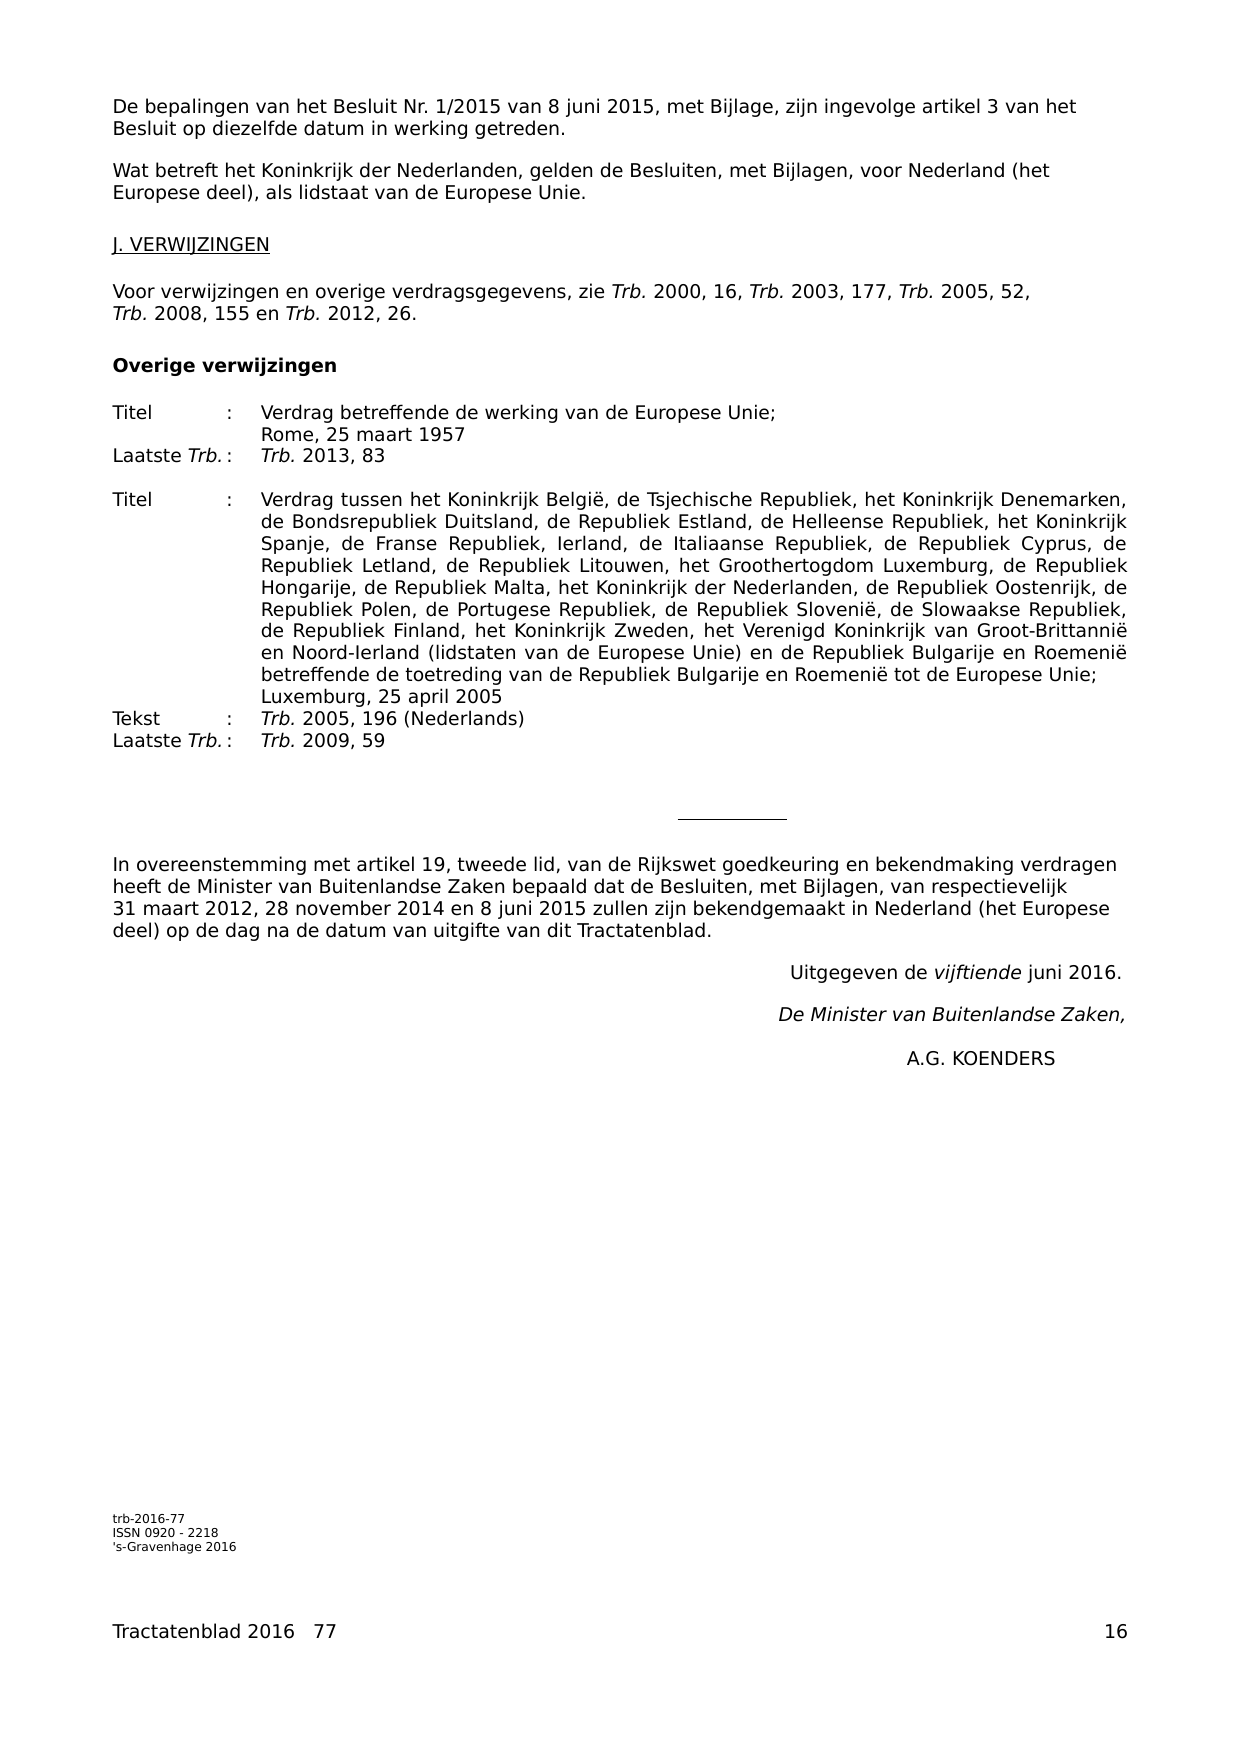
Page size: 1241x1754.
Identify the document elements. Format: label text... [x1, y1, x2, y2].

table_cell Tekst [112, 708, 226, 730]
table_cell Laatste Trb. [112, 446, 226, 467]
text Uitgegeven de vijftiende juni 2016. [112, 962, 1128, 984]
table_cell [226, 468, 261, 489]
table_cell Trb. 2009, 59 [261, 730, 1128, 752]
table_header Titel [112, 402, 226, 446]
table_cell Trb. 2005, 196 (Nederlands) [261, 708, 1128, 730]
text trb-2016-77 [112, 1512, 346, 1526]
text Wat betreft het Koninkrijk der Nederlanden, gelden de Besluiten, met Bijlagen, voor Nederland (het Europese deel), als lidstaat van de Europese Unie. [112, 160, 1128, 204]
table_cell : [226, 489, 261, 708]
text De Minister van Buitenlandse Zaken, A.G. KOENDERS [112, 1004, 1128, 1069]
text De bepalingen van het Besluit Nr. 1/2015 van 8 juni 2015, met Bijlage, zijn ingevolge artikel 3 van het Besluit op diezelfde datum in werking getreden. [112, 96, 1128, 140]
text ISSN 0920 - 2218 [112, 1526, 346, 1540]
text 's-Gravenhage 2016 [112, 1540, 346, 1554]
table_header Verdrag betreffende de werking van de Europese Unie; Rome, 25 maart 1957 [261, 402, 1128, 446]
text In overeenstemming met artikel 19, tweede lid, van de Rijkswet goedkeuring en bekendmaking verdragen heeft de Minister van Buitenlandse Zaken bepaald dat de Besluiten, met Bijlagen, van respectievelijk 31 maart 2012, 28 november 2014 en 8 juni 2015 zullen zijn bekendgemaakt in Nederland (het Europese deel) op de dag na de datum van uitgifte van dit Tractatenblad. [112, 854, 1128, 942]
table_header : [226, 402, 261, 446]
subtitle Overige verwijzingen [112, 355, 1128, 377]
table_cell [261, 468, 1128, 489]
table_cell : [226, 730, 261, 752]
table_cell [112, 468, 226, 489]
subtitle J. VERWIJZINGEN [112, 234, 1128, 256]
table_cell Laatste Trb. [112, 730, 226, 752]
table_cell : [226, 708, 261, 730]
table_cell : [226, 446, 261, 467]
text Voor verwijzingen en overige verdragsgegevens, zie Trb. 2000, 16, Trb. 2003, 177, Trb. 2005, 52, Trb. 2008, 155 en Trb. 2012, 26. [112, 281, 1128, 325]
table_cell Trb. 2013, 83 [261, 446, 1128, 467]
table_cell Titel [112, 489, 226, 708]
table_cell Verdrag tussen het Koninkrijk België, de Tsjechische Republiek, het Koninkrijk Denemarken, de Bondsrepubliek Duitsland, de Republiek Estland, de Helleense Republiek, het Koninkrijk Spanje, de Franse Republiek, Ierland, de Italiaanse Republiek, de Republiek Cyprus, de Republiek Letland, de Republiek Litouwen, het Groothertogdom Luxemburg, de Republiek Hongarije, de Republiek Malta, het Koninkrijk der Nederlanden, de Republiek Oostenrijk, de Republiek Polen, de Portugese Republiek, de Republiek Slovenië, de Slowaakse Republiek, de Republiek Finland, het Koninkrijk Zweden, het Verenigd Koninkrijk van Groot-Brittannië en Noord-Ierland (lidstaten van de Europese Unie) en de Republiek Bulgarije en Roemenië betreffende de toetreding van de Republiek Bulgarije en Roemenië tot de Europese Unie; Luxemburg, 25 april 2005 [261, 489, 1128, 708]
